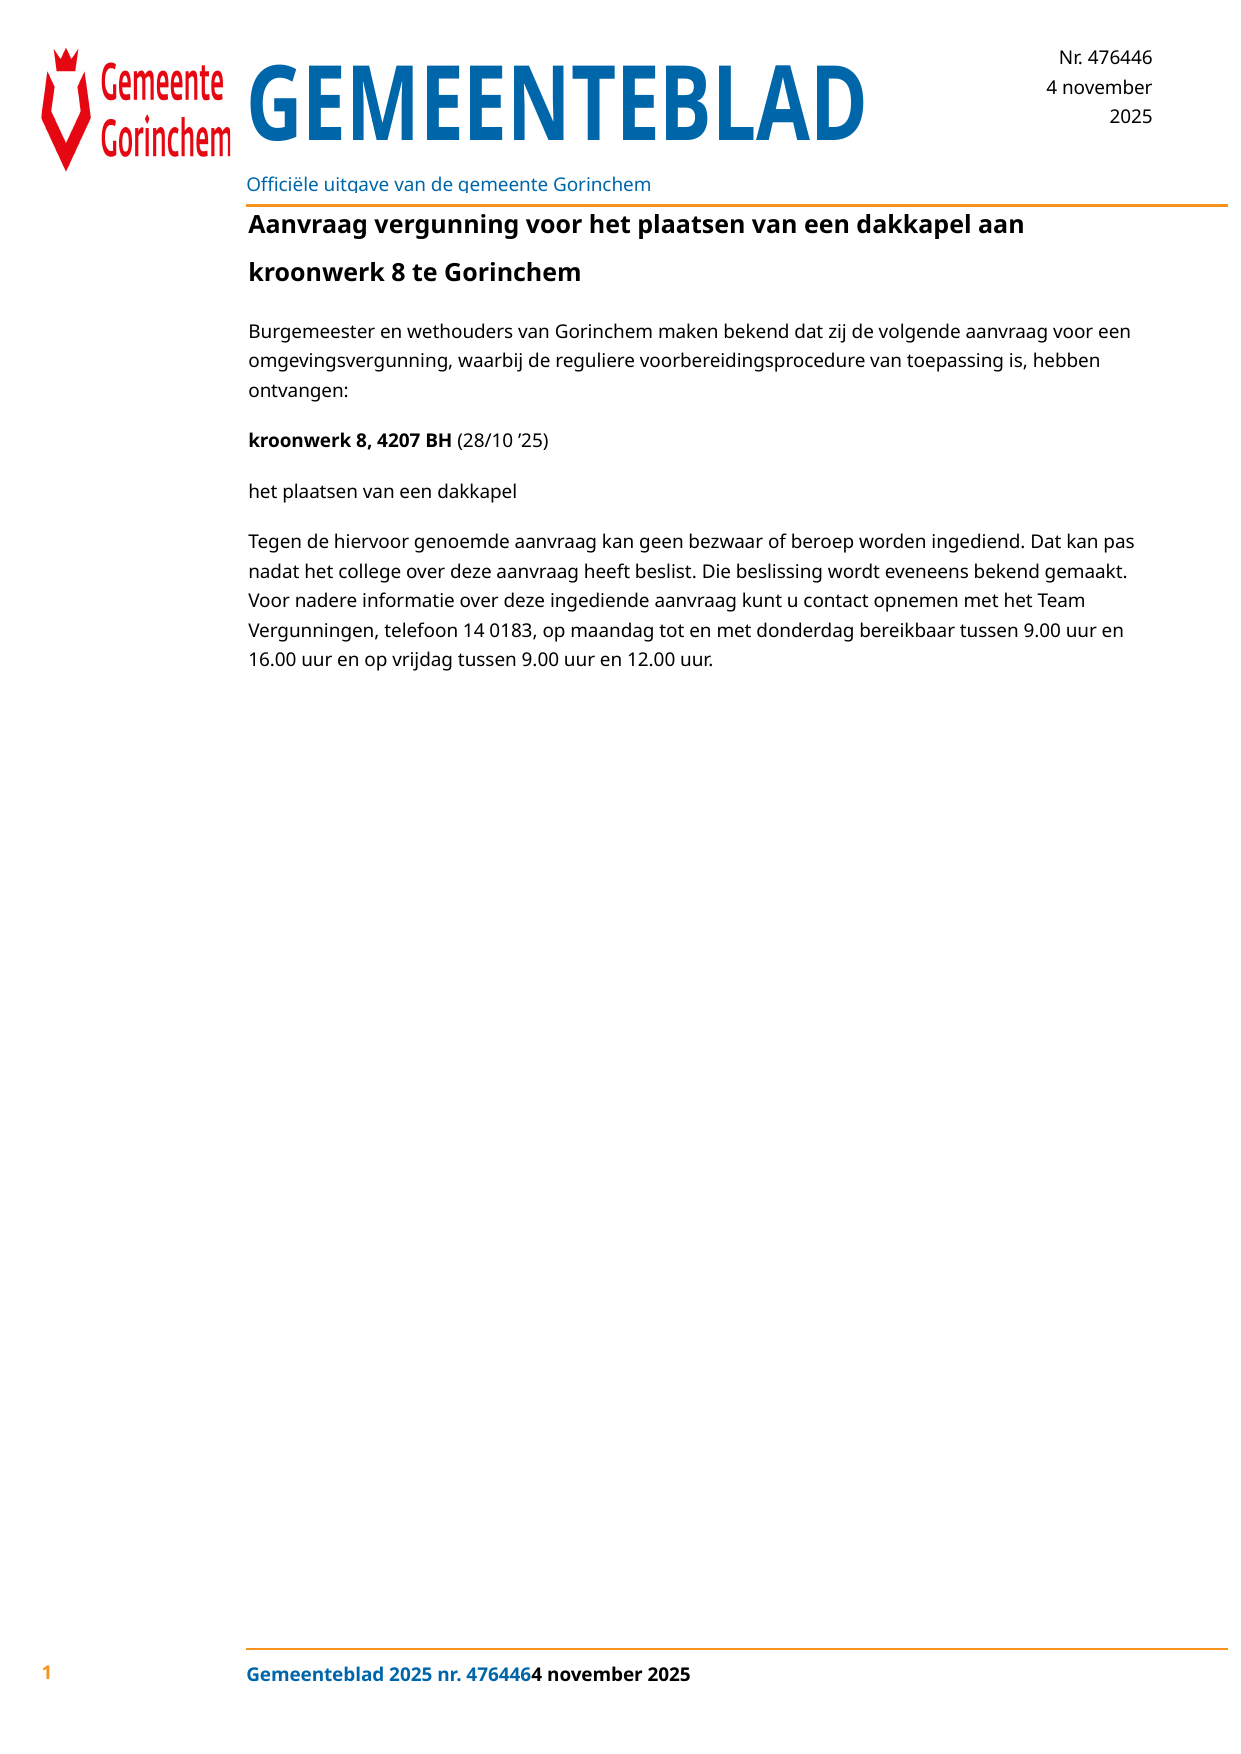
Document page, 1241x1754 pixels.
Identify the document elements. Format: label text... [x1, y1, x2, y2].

text Aanvraag vergunning voor het plaatsen van een dakkapel aan kroonwerk 8 te Gorinchem [248, 207, 1152, 288]
picture [41, 47, 231, 172]
text het plaatsen van een dakkapel [248, 478, 1152, 504]
text kroonwerk 8, 4207 BH (28/10 ’25) [248, 427, 1152, 453]
text Tegen de hiervoor genoemde aanvraag kan geen bezwaar of beroep worden ingediend. Dat kan pas nadat het college over deze aanvraag heeft beslist. Die beslissing wordt eveneens bekend gemaakt. Voor nadere informatie over deze ingediende aanvraag kunt u contact opnemen met het Team Vergunningen, telefoon 14 0183, op maandag tot en met donderdag bereikbaar tussen 9.00 uur en 16.00 uur en op vrijdag tussen 9.00 uur en 12.00 uur. [248, 528, 1152, 672]
text Burgemeester en wethouders van Gorinchem maken bekend dat zij de volgende aanvraag voor een omgevingsvergunning, waarbij de reguliere voorbereidingsprocedure van toepassing is, hebben ontvangen: [248, 318, 1152, 403]
